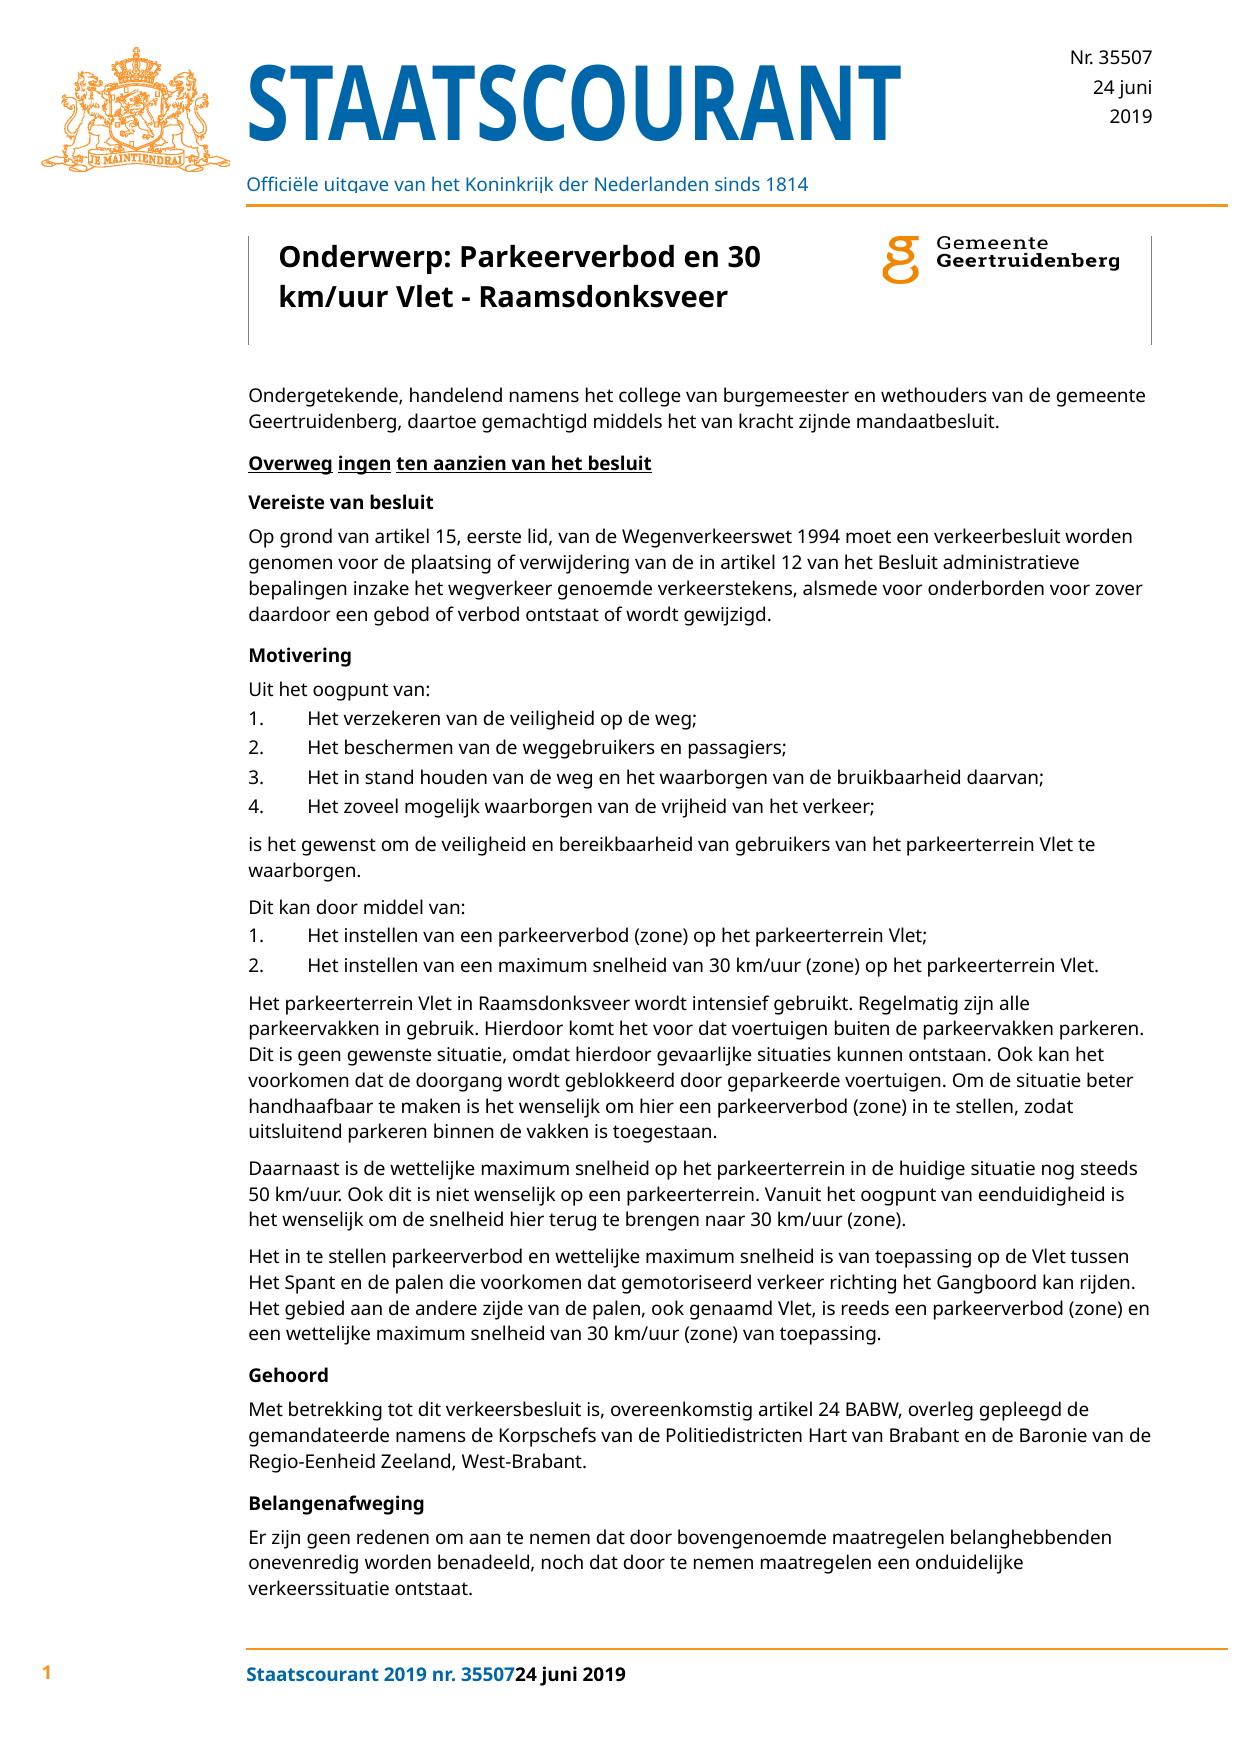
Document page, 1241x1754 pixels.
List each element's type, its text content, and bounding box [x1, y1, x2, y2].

picture [882, 236, 1119, 284]
table_header Onderwerp: Parkeerverbod en 30 km/uur Vlet - Raamsdonksveer [249, 236, 850, 345]
text Vereiste van besluit [248, 489, 1152, 515]
text Het parkeerterrein Vlet in Raamsdonksveer wordt intensief gebruikt. Regelmatig zijn alle parkeervakken in gebruik. Hierdoor komt het voor dat voertuigen buiten de parkeervakken parkeren. Dit is geen gewenste situatie, omdat hierdoor gevaarlijke situaties kunnen ontstaan. Ook kan het voorkomen dat de doorgang wordt geblokkeerd door geparkeerde voertuigen. Om de situatie beter handhaafbaar te maken is het wenselijk om hier een parkeerverbod (zone) in te stellen, zodat uitsluitend parkeren binnen de vakken is toegestaan. [248, 990, 1152, 1144]
text Het in te stellen parkeerverbod en wettelijke maximum snelheid is van toepassing op de Vlet tussen Het Spant en de palen die voorkomen dat gemotoriseerd verkeer richting het Gangboord kan rijden. Het gebied aan de andere zijde van de palen, ook genaamd Vlet, is reeds een parkeerverbod (zone) en een wettelijke maximum snelheid van 30 km/uur (zone) van toepassing. [248, 1243, 1152, 1346]
table_header [850, 236, 882, 283]
list Het instellen van een maximum snelheid van 30 km/uur (zone) op het parkeerterrein Vlet. [248, 952, 1152, 978]
text Motivering [248, 643, 1152, 668]
list Het beschermen van de weggebruikers en passagiers; [248, 734, 1152, 760]
text Belangenafweging [248, 1490, 1152, 1516]
text is het gewenst om de veiligheid en bereikbaarheid van gebruikers van het parkeerterrein Vlet te waarborgen. [248, 832, 1152, 883]
list Het zoveel mogelijk waarborgen van de vrijheid van het verkeer; [248, 794, 1152, 819]
text Er zijn geen redenen om aan te nemen dat door bovengenoemde maatregelen belanghebbenden onevenredig worden benadeeld, noch dat door te nemen maatregelen een onduidelijke verkeerssituatie ontstaat. [248, 1524, 1152, 1601]
text Met betrekking tot dit verkeersbesluit is, overeenkomstig artikel 24 BABW, overleg gepleegd de gemandateerde namens de Korpschefs van de Politiedistricten Hart van Brabant en de Baronie van de Regio-Eenheid Zeeland, West-Brabant. [248, 1396, 1152, 1474]
text Gehoord [248, 1362, 1152, 1388]
picture [41, 47, 231, 172]
text Op grond van artikel 15, eerste lid, van de Wegenverkeerswet 1994 moet een verkeerbesluit worden genomen voor de plaatsing of verwijdering van de in artikel 12 van het Besluit administratieve bepalingen inzake het wegverkeer genoemde verkeerstekens, alsmede voor onderborden voor zover daardoor een gebod of verbod ontstaat of wordt gewijzigd. [248, 523, 1152, 626]
text Uit het oogpunt van: [248, 677, 1152, 702]
table_header [850, 284, 1151, 345]
list Het verzekeren van de veiligheid op de weg; [248, 705, 1152, 731]
list Het instellen van een parkeerverbod (zone) op het parkeerterrein Vlet; [248, 922, 1152, 948]
text Ondergetekende, handelend namens het college van burgemeester en wethouders van de gemeente Geertruidenberg, daartoe gemachtigd middels het van kracht zijnde mandaatbesluit. [248, 383, 1152, 434]
table_header [1119, 236, 1151, 283]
text Overweg ingen ten aanzien van het besluit [248, 450, 1152, 476]
text Daarnaast is de wettelijke maximum snelheid op het parkeerterrein in de huidige situatie nog steeds 50 km/uur. Ook dit is niet wenselijk op een parkeerterrein. Vanuit het oogpunt van eenduidigheid is het wenselijk om de snelheid hier terug te brengen naar 30 km/uur (zone). [248, 1155, 1152, 1232]
list Het in stand houden van de weg en het waarborgen van de bruikbaarheid daarvan; [248, 764, 1152, 790]
text Dit kan door middel van: [248, 894, 1152, 920]
